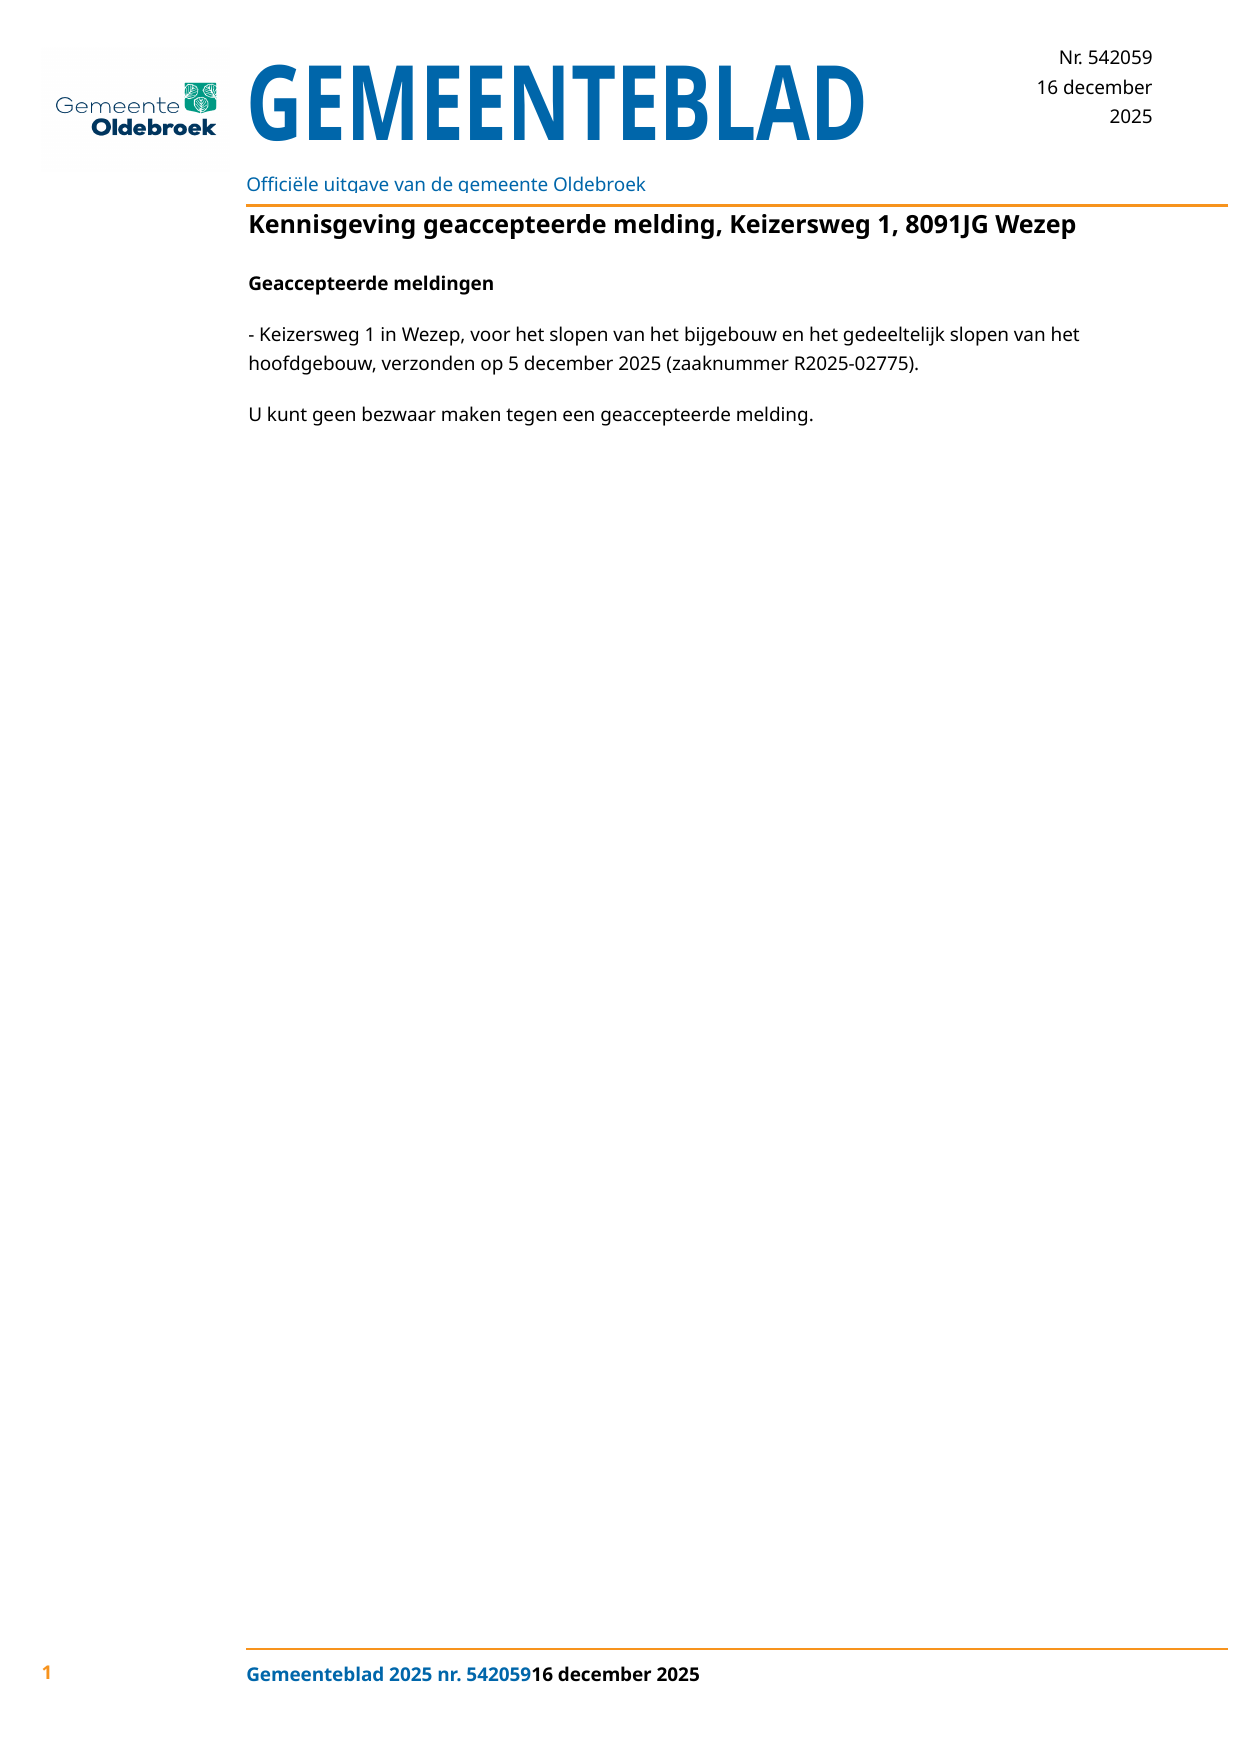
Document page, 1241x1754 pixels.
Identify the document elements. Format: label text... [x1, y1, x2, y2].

text Geaccepteerde meldingen [248, 270, 1152, 296]
text - Keizersweg 1 in Wezep, voor het slopen van het bijgebouw en het gedeeltelijk slopen van het hoofdgebouw, verzonden op 5 december 2025 (zaaknummer R2025-02775). [248, 321, 1152, 376]
picture [41, 47, 231, 172]
text U kunt geen bezwaar maken tegen een geaccepteerde melding. [248, 401, 1152, 426]
text Kennisgeving geaccepteerde melding, Keizersweg 1, 8091JG Wezep [248, 207, 1152, 241]
